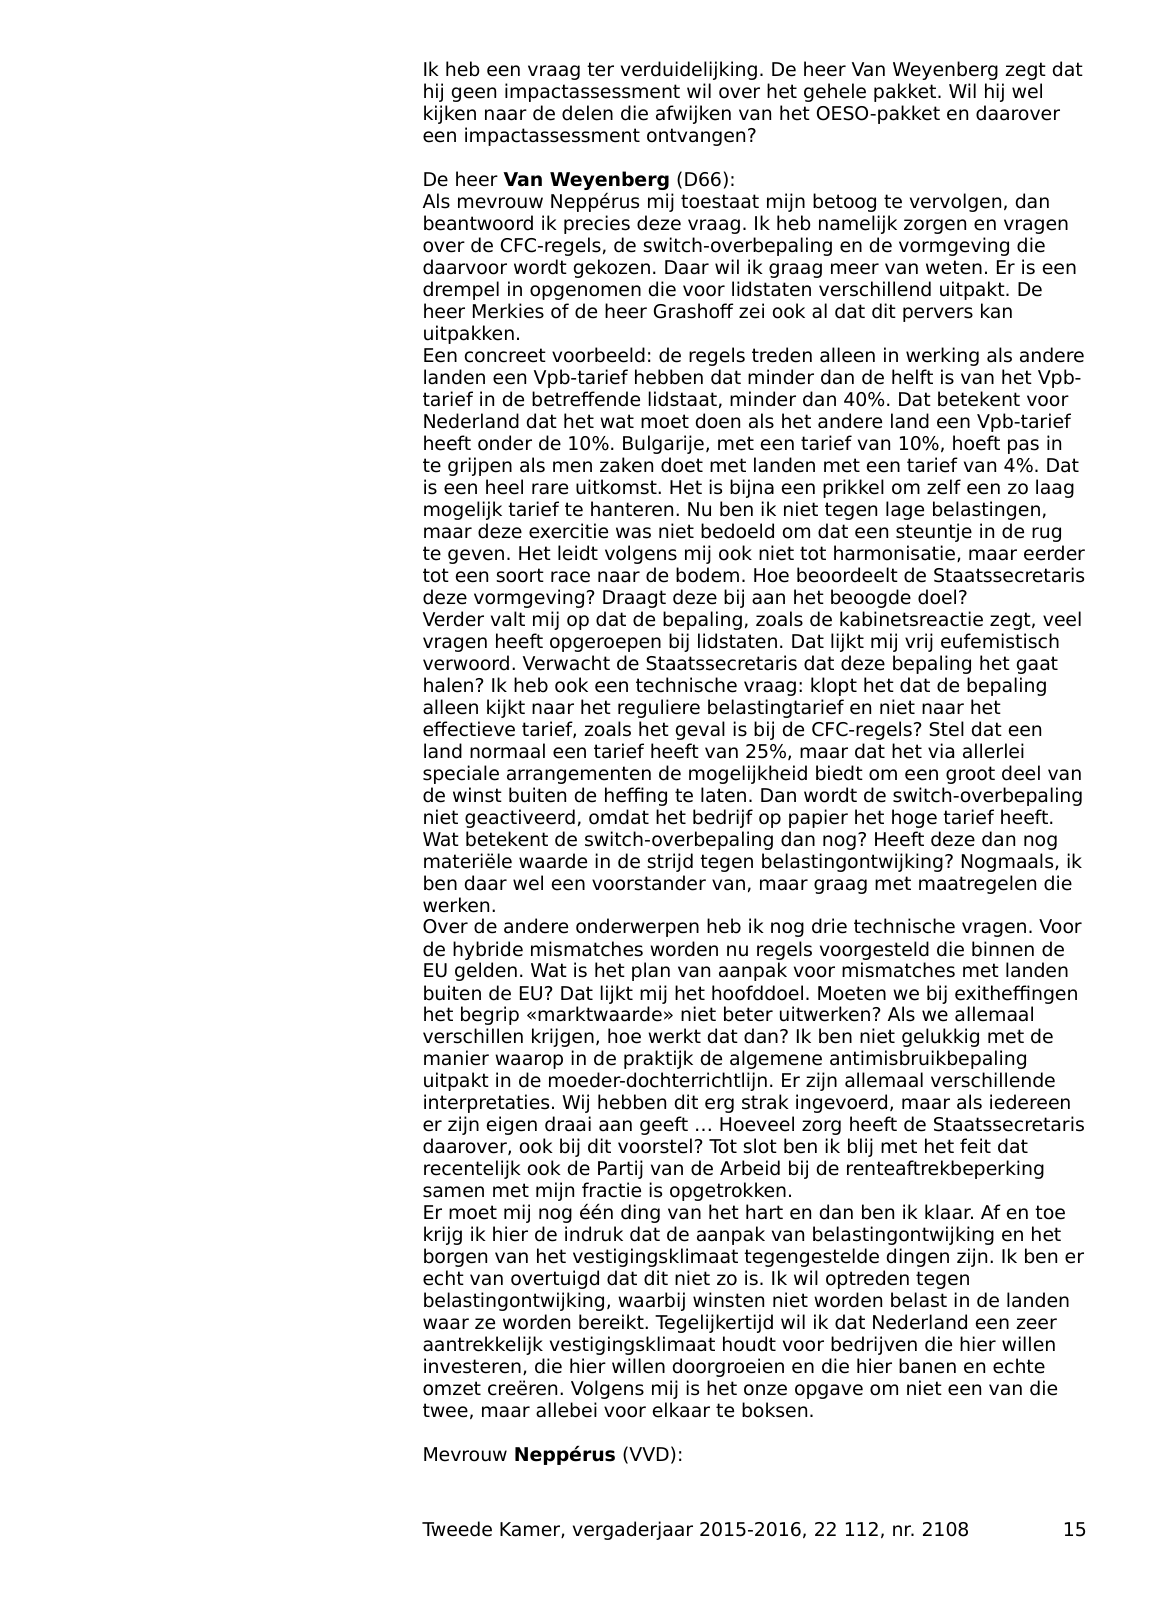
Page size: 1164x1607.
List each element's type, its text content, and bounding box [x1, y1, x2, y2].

text De heer Van Weyenberg (D66): [422, 169, 1087, 191]
text Mevrouw Neppérus (VVD): [422, 1444, 1087, 1466]
text Ik heb een vraag ter verduidelijking. De heer Van Weyenberg zegt dat hij geen impactassessment wil over het gehele pakket. Wil hij wel kijken naar de delen die afwijken van het OESO-pakket en daarover een impactassessment ontvangen? [422, 59, 1087, 147]
text Er moet mij nog één ding van het hart en dan ben ik klaar. Af en toe krijg ik hier de indruk dat de aanpak van belastingontwijking en het borgen van het vestigingsklimaat tegengestelde dingen zijn. Ik ben er echt van overtuigd dat dit niet zo is. Ik wil optreden tegen belastingontwijking, waarbij winsten niet worden belast in de landen waar ze worden bereikt. Tegelijkertijd wil ik dat Nederland een zeer aantrekkelijk vestigingsklimaat houdt voor bedrijven die hier willen investeren, die hier willen doorgroeien en die hier banen en echte omzet creëren. Volgens mij is het onze opgave om niet een van die twee, maar allebei voor elkaar te boksen. [422, 1202, 1087, 1422]
text Als mevrouw Neppérus mij toestaat mijn betoog te vervolgen, dan beantwoord ik precies deze vraag. Ik heb namelijk zorgen en vragen over de CFC-regels, de switch-overbepaling en de vormgeving die daarvoor wordt gekozen. Daar wil ik graag meer van weten. Er is een drempel in opgenomen die voor lidstaten verschillend uitpakt. De heer Merkies of de heer Grashoff zei ook al dat dit pervers kan uitpakken. [422, 191, 1087, 345]
text Over de andere onderwerpen heb ik nog drie technische vragen. Voor de hybride mismatches worden nu regels voorgesteld die binnen de EU gelden. Wat is het plan van aanpak voor mismatches met landen buiten de EU? Dat lijkt mij het hoofddoel. Moeten we bij exitheffingen het begrip «marktwaarde» niet beter uitwerken? Als we allemaal verschillen krijgen, hoe werkt dat dan? Ik ben niet gelukkig met de manier waarop in de praktijk de algemene antimisbruikbepaling uitpakt in de moeder-dochterrichtlijn. Er zijn allemaal verschillende interpretaties. Wij hebben dit erg strak ingevoerd, maar als iedereen er zijn eigen draai aan geeft … Hoeveel zorg heeft de Staatssecretaris daarover, ook bij dit voorstel? Tot slot ben ik blij met het feit dat recentelijk ook de Partij van de Arbeid bij de renteaftrekbeperking samen met mijn fractie is opgetrokken. [422, 916, 1087, 1202]
text Een concreet voorbeeld: de regels treden alleen in werking als andere landen een Vpb-tarief hebben dat minder dan de helft is van het Vpb-tarief in de betreffende lidstaat, minder dan 40%. Dat betekent voor Nederland dat het wat moet doen als het andere land een Vpb-tarief heeft onder de 10%. Bulgarije, met een tarief van 10%, hoeft pas in te grijpen als men zaken doet met landen met een tarief van 4%. Dat is een heel rare uitkomst. Het is bijna een prikkel om zelf een zo laag mogelijk tarief te hanteren. Nu ben ik niet tegen lage belastingen, maar deze exercitie was niet bedoeld om dat een steuntje in de rug te geven. Het leidt volgens mij ook niet tot harmonisatie, maar eerder tot een soort race naar de bodem. Hoe beoordeelt de Staatssecretaris deze vormgeving? Draagt deze bij aan het beoogde doel? [422, 345, 1087, 609]
text Verder valt mij op dat de bepaling, zoals de kabinetsreactie zegt, veel vragen heeft opgeroepen bij lidstaten. Dat lijkt mij vrij eufemistisch verwoord. Verwacht de Staatssecretaris dat deze bepaling het gaat halen? Ik heb ook een technische vraag: klopt het dat de bepaling alleen kijkt naar het reguliere belastingtarief en niet naar het effectieve tarief, zoals het geval is bij de CFC-regels? Stel dat een land normaal een tarief heeft van 25%, maar dat het via allerlei speciale arrangementen de mogelijkheid biedt om een groot deel van de winst buiten de heffing te laten. Dan wordt de switch-overbepaling niet geactiveerd, omdat het bedrijf op papier het hoge tarief heeft. Wat betekent de switch-overbepaling dan nog? Heeft deze dan nog materiële waarde in de strijd tegen belastingontwijking? Nogmaals, ik ben daar wel een voorstander van, maar graag met maatregelen die werken. [422, 609, 1087, 916]
